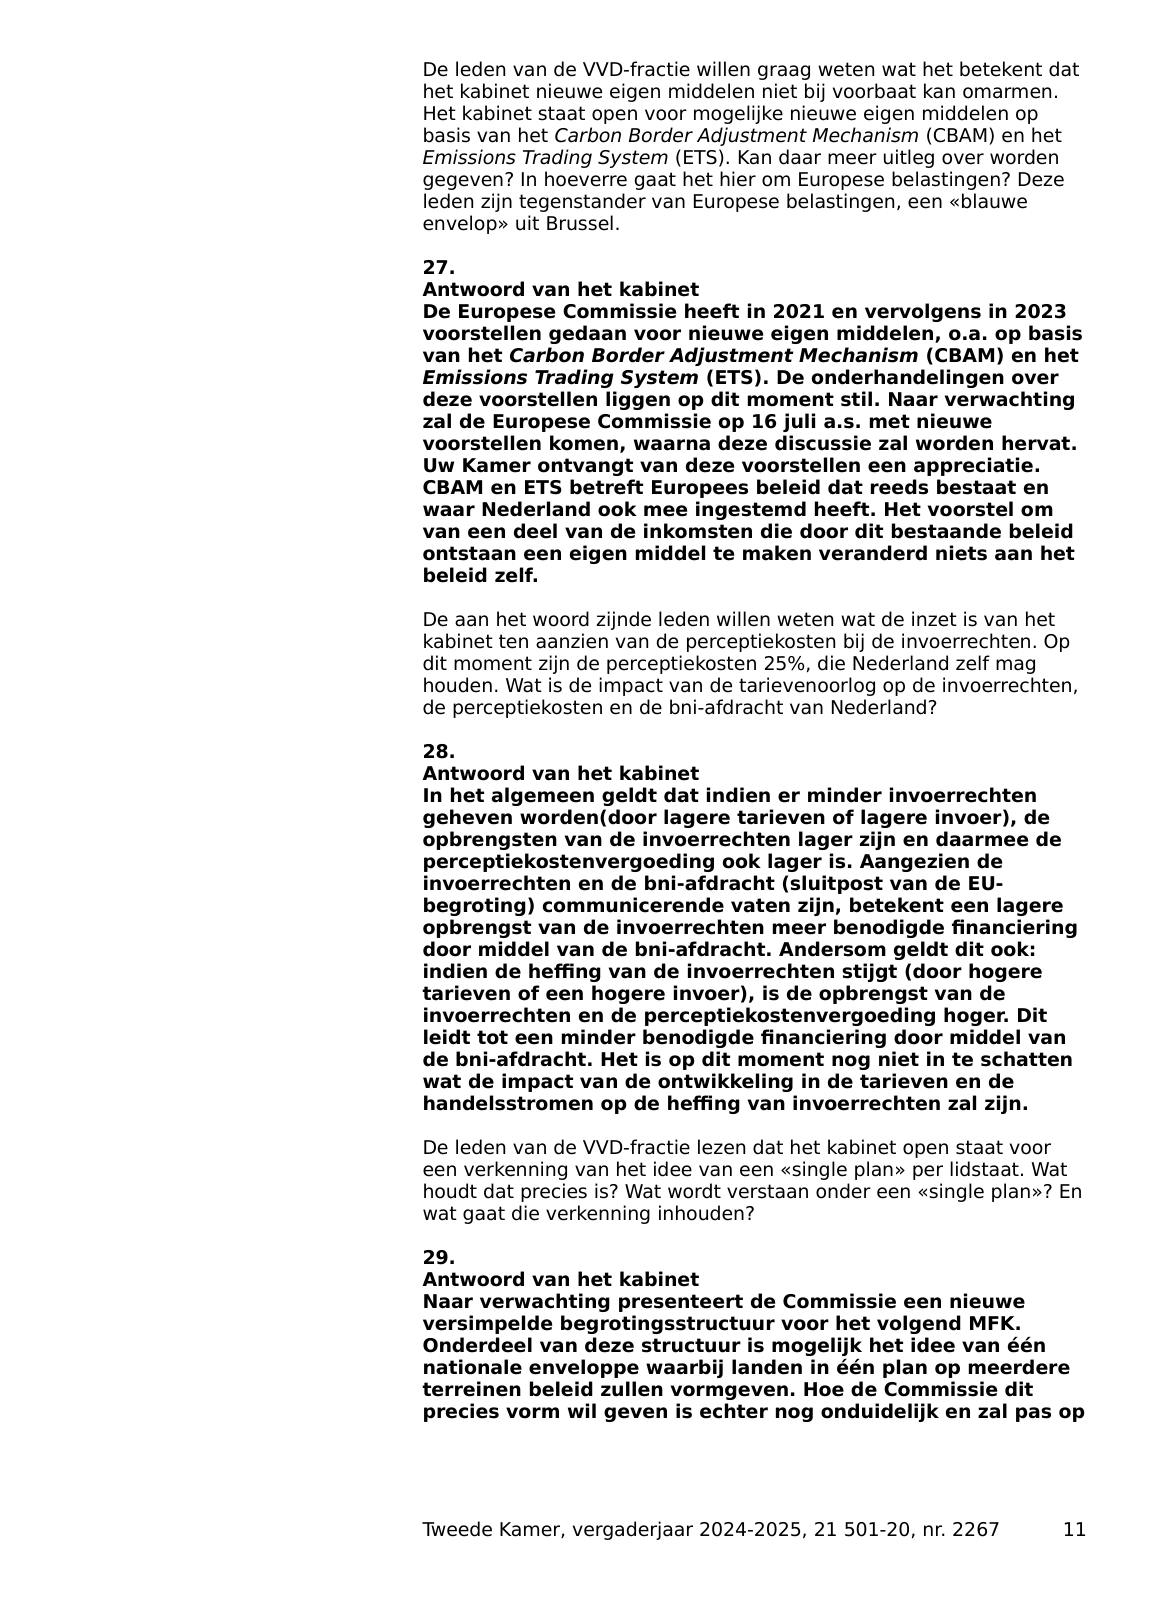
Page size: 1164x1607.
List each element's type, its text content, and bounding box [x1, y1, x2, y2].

text 28. [422, 741, 1087, 763]
text Naar verwachting presenteert de Commissie een nieuwe versimpelde begrotingsstructuur voor het volgend MFK. Onderdeel van deze structuur is mogelijk het idee van één nationale enveloppe waarbij landen in één plan op meerdere terreinen beleid zullen vormgeven. Hoe de Commissie dit precies vorm wil geven is echter nog onduidelijk en zal pas op [422, 1291, 1087, 1423]
text Antwoord van het kabinet [422, 279, 1087, 301]
text De leden van de VVD-fractie lezen dat het kabinet open staat voor een verkenning van het idee van een «single plan» per lidstaat. Wat houdt dat precies is? Wat wordt verstaan onder een «single plan»? En wat gaat die verkenning inhouden? [422, 1137, 1087, 1225]
text In het algemeen geldt dat indien er minder invoerrechten geheven worden(door lagere tarieven of lagere invoer), de opbrengsten van de invoerrechten lager zijn en daarmee de perceptiekostenvergoeding ook lager is. Aangezien de invoerrechten en de bni-afdracht (sluitpost van de EU-begroting) communicerende vaten zijn, betekent een lagere opbrengst van de invoerrechten meer benodigde financiering door middel van de bni-afdracht. Andersom geldt dit ook: indien de heffing van de invoerrechten stijgt (door hogere tarieven of een hogere invoer), is de opbrengst van de invoerrechten en de perceptiekostenvergoeding hoger. Dit leidt tot een minder benodigde financiering door middel van de bni-afdracht. Het is op dit moment nog niet in te schatten wat de impact van de ontwikkeling in de tarieven en de handelsstromen op de heffing van invoerrechten zal zijn. [422, 785, 1087, 1115]
text 29. [422, 1247, 1087, 1269]
text De Europese Commissie heeft in 2021 en vervolgens in 2023 voorstellen gedaan voor nieuwe eigen middelen, o.a. op basis van het Carbon Border Adjustment Mechanism (CBAM) en het Emissions Trading System (ETS). De onderhandelingen over deze voorstellen liggen op dit moment stil. Naar verwachting zal de Europese Commissie op 16 juli a.s. met nieuwe voorstellen komen, waarna deze discussie zal worden hervat. Uw Kamer ontvangt van deze voorstellen een appreciatie. CBAM en ETS betreft Europees beleid dat reeds bestaat en waar Nederland ook mee ingestemd heeft. Het voorstel om van een deel van de inkomsten die door dit bestaande beleid ontstaan een eigen middel te maken veranderd niets aan het beleid zelf. [422, 301, 1087, 587]
text Antwoord van het kabinet [422, 763, 1087, 785]
text 27. [422, 257, 1087, 279]
text Antwoord van het kabinet [422, 1269, 1087, 1291]
text De aan het woord zijnde leden willen weten wat de inzet is van het kabinet ten aanzien van de perceptiekosten bij de invoerrechten. Op dit moment zijn de perceptiekosten 25%, die Nederland zelf mag houden. Wat is de impact van de tarievenoorlog op de invoerrechten, de perceptiekosten en de bni-afdracht van Nederland? [422, 609, 1087, 719]
text De leden van de VVD-fractie willen graag weten wat het betekent dat het kabinet nieuwe eigen middelen niet bij voorbaat kan omarmen. Het kabinet staat open voor mogelijke nieuwe eigen middelen op basis van het Carbon Border Adjustment Mechanism (CBAM) en het Emissions Trading System (ETS). Kan daar meer uitleg over worden gegeven? In hoeverre gaat het hier om Europese belastingen? Deze leden zijn tegenstander van Europese belastingen, een «blauwe envelop» uit Brussel. [422, 59, 1087, 235]
